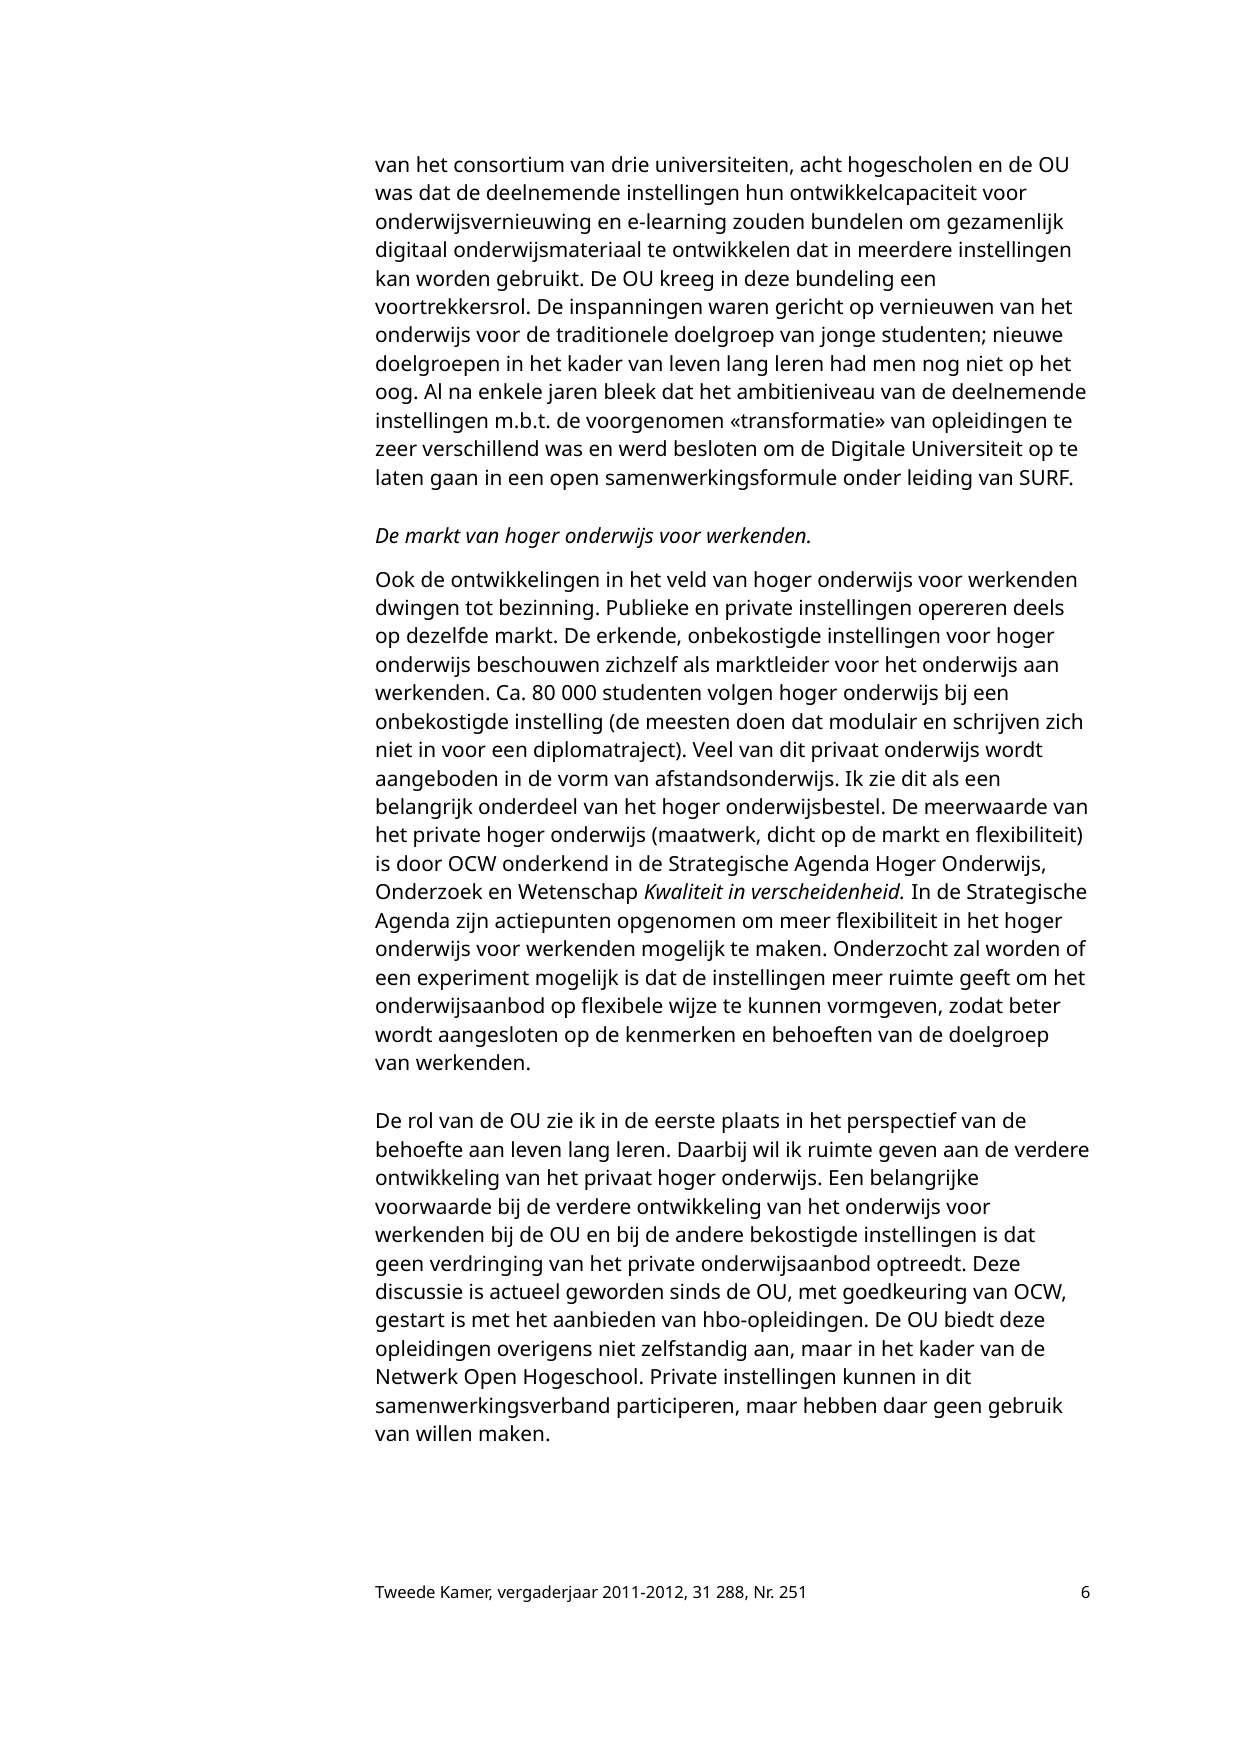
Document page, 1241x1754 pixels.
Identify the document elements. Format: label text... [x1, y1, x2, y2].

text De rol van de OU zie ik in de eerste plaats in het perspectief van de behoefte aan leven lang leren. Daarbij wil ik ruimte geven aan de verdere ontwikkeling van het privaat hoger onderwijs. Een belangrijke voorwaarde bij de verdere ontwikkeling van het onderwijs voor werkenden bij de OU en bij de andere bekostigde instellingen is dat geen verdringing van het private onderwijsaanbod optreedt. Deze discussie is actueel geworden sinds de OU, met goedkeuring van OCW, gestart is met het aanbieden van hbo-opleidingen. De OU biedt deze opleidingen overigens niet zelfstandig aan, maar in het kader van de Netwerk Open Hogeschool. Private instellingen kunnen in dit samenwerkingsverband participeren, maar hebben daar geen gebruik van willen maken. [375, 1107, 1090, 1448]
text Ook de ontwikkelingen in het veld van hoger onderwijs voor werkenden dwingen tot bezinning. Publieke en private instellingen opereren deels op dezelfde markt. De erkende, onbekostigde instellingen voor hoger onderwijs beschouwen zichzelf als marktleider voor het onderwijs aan werkenden. Ca. 80 000 studenten volgen hoger onderwijs bij een onbekostigde instelling (de meesten doen dat modulair en schrijven zich niet in voor een diplomatraject). Veel van dit privaat onderwijs wordt aangeboden in de vorm van afstandsonderwijs. Ik zie dit als een belangrijk onderdeel van het hoger onderwijsbestel. De meerwaarde van het private hoger onderwijs (maatwerk, dicht op de markt en flexibiliteit) is door OCW onderkend in de Strategische Agenda Hoger Onderwijs, Onderzoek en Wetenschap Kwaliteit in verscheidenheid. In de Strategische Agenda zijn actiepunten opgenomen om meer flexibiliteit in het hoger onderwijs voor werkenden mogelijk te maken. Onderzocht zal worden of een experiment mogelijk is dat de instellingen meer ruimte geeft om het onderwijsaanbod op flexibele wijze te kunnen vormgeven, zodat beter wordt aangesloten op de kenmerken en behoeften van de doelgroep van werkenden. [375, 565, 1090, 1077]
text van het consortium van drie universiteiten, acht hogescholen en de OU was dat de deelnemende instellingen hun ontwikkelcapaciteit voor onderwijsvernieuwing en e-learning zouden bundelen om gezamenlijk digitaal onderwijsmateriaal te ontwikkelen dat in meerdere instellingen kan worden gebruikt. De OU kreeg in deze bundeling een voortrekkersrol. De inspanningen waren gericht op vernieuwen van het onderwijs voor de traditionele doelgroep van jonge studenten; nieuwe doelgroepen in het kader van leven lang leren had men nog niet op het oog. Al na enkele jaren bleek dat het ambitieniveau van de deelnemende instellingen m.b.t. de voorgenomen «transformatie» van opleidingen te zeer verschillend was en werd besloten om de Digitale Universiteit op te laten gaan in een open samenwerkingsformule onder leiding van SURF. [375, 150, 1090, 491]
text De markt van hoger onderwijs voor werkenden. [375, 521, 1090, 550]
